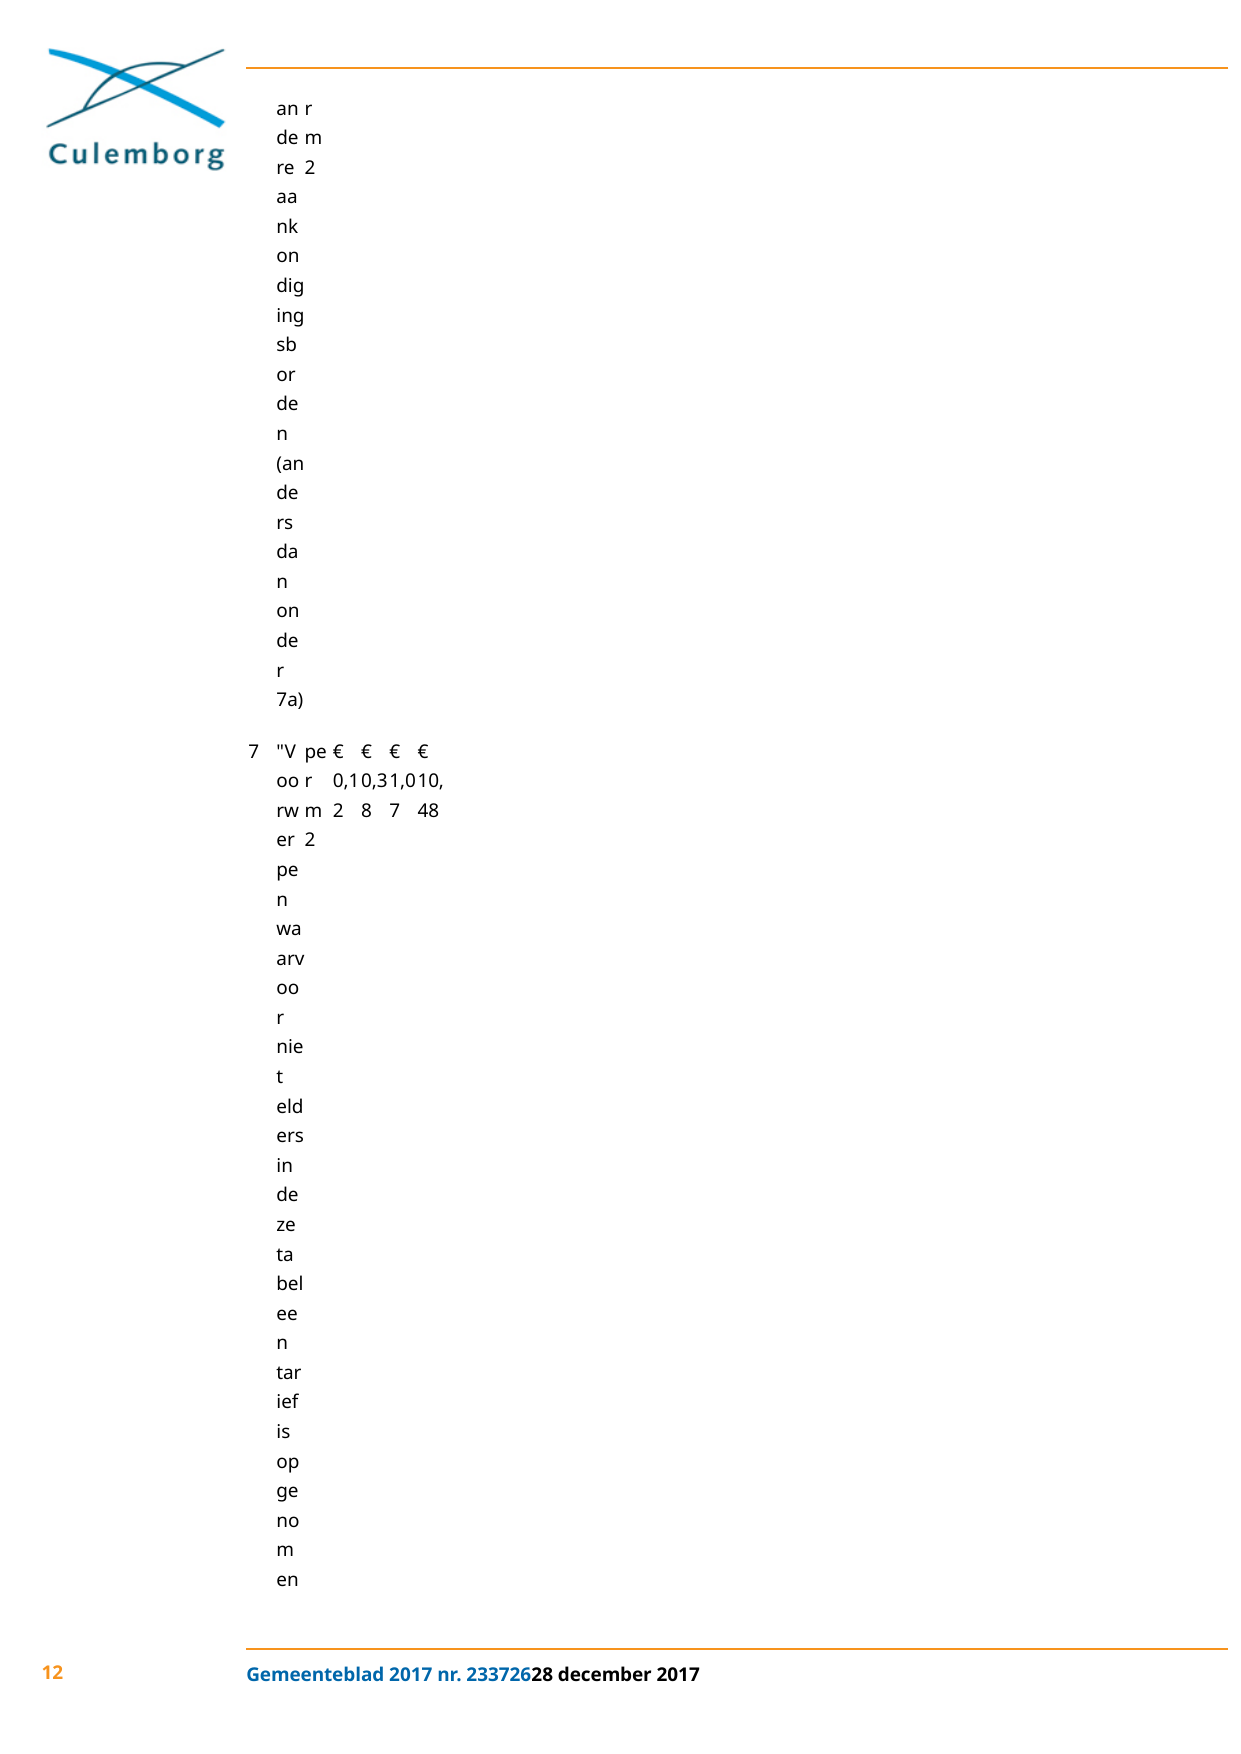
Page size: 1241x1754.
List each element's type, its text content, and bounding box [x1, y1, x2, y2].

table_cell [248, 712, 276, 738]
picture [41, 47, 231, 172]
table_cell [389, 95, 417, 712]
table_cell € 1,07 [389, 738, 417, 1592]
table_cell € 0,12 [333, 738, 361, 1592]
table_cell r m2 [304, 95, 333, 712]
table_cell [304, 712, 333, 738]
table_cell andere aankondigingsborden (anders dan onder 7a) [276, 95, 304, 712]
table_cell [333, 712, 361, 738]
table_cell 7 [248, 738, 276, 1592]
table_cell € 0,38 [361, 738, 389, 1592]
table_cell "Voorwerpen waarvoor niet elders in deze tabel een tarief is opgenomen [276, 738, 304, 1592]
table_cell [361, 95, 389, 712]
table_cell per m2 [304, 738, 333, 1592]
table_cell [333, 95, 361, 712]
table_cell [389, 712, 417, 738]
table_cell [276, 712, 304, 738]
table_cell [248, 95, 276, 712]
table_cell [417, 712, 446, 738]
table_cell [446, 712, 474, 738]
table_cell [446, 738, 474, 1592]
table_cell [417, 95, 446, 712]
table_cell [361, 712, 389, 738]
table_cell [446, 95, 474, 712]
table_cell € 10,48 [417, 738, 446, 1592]
